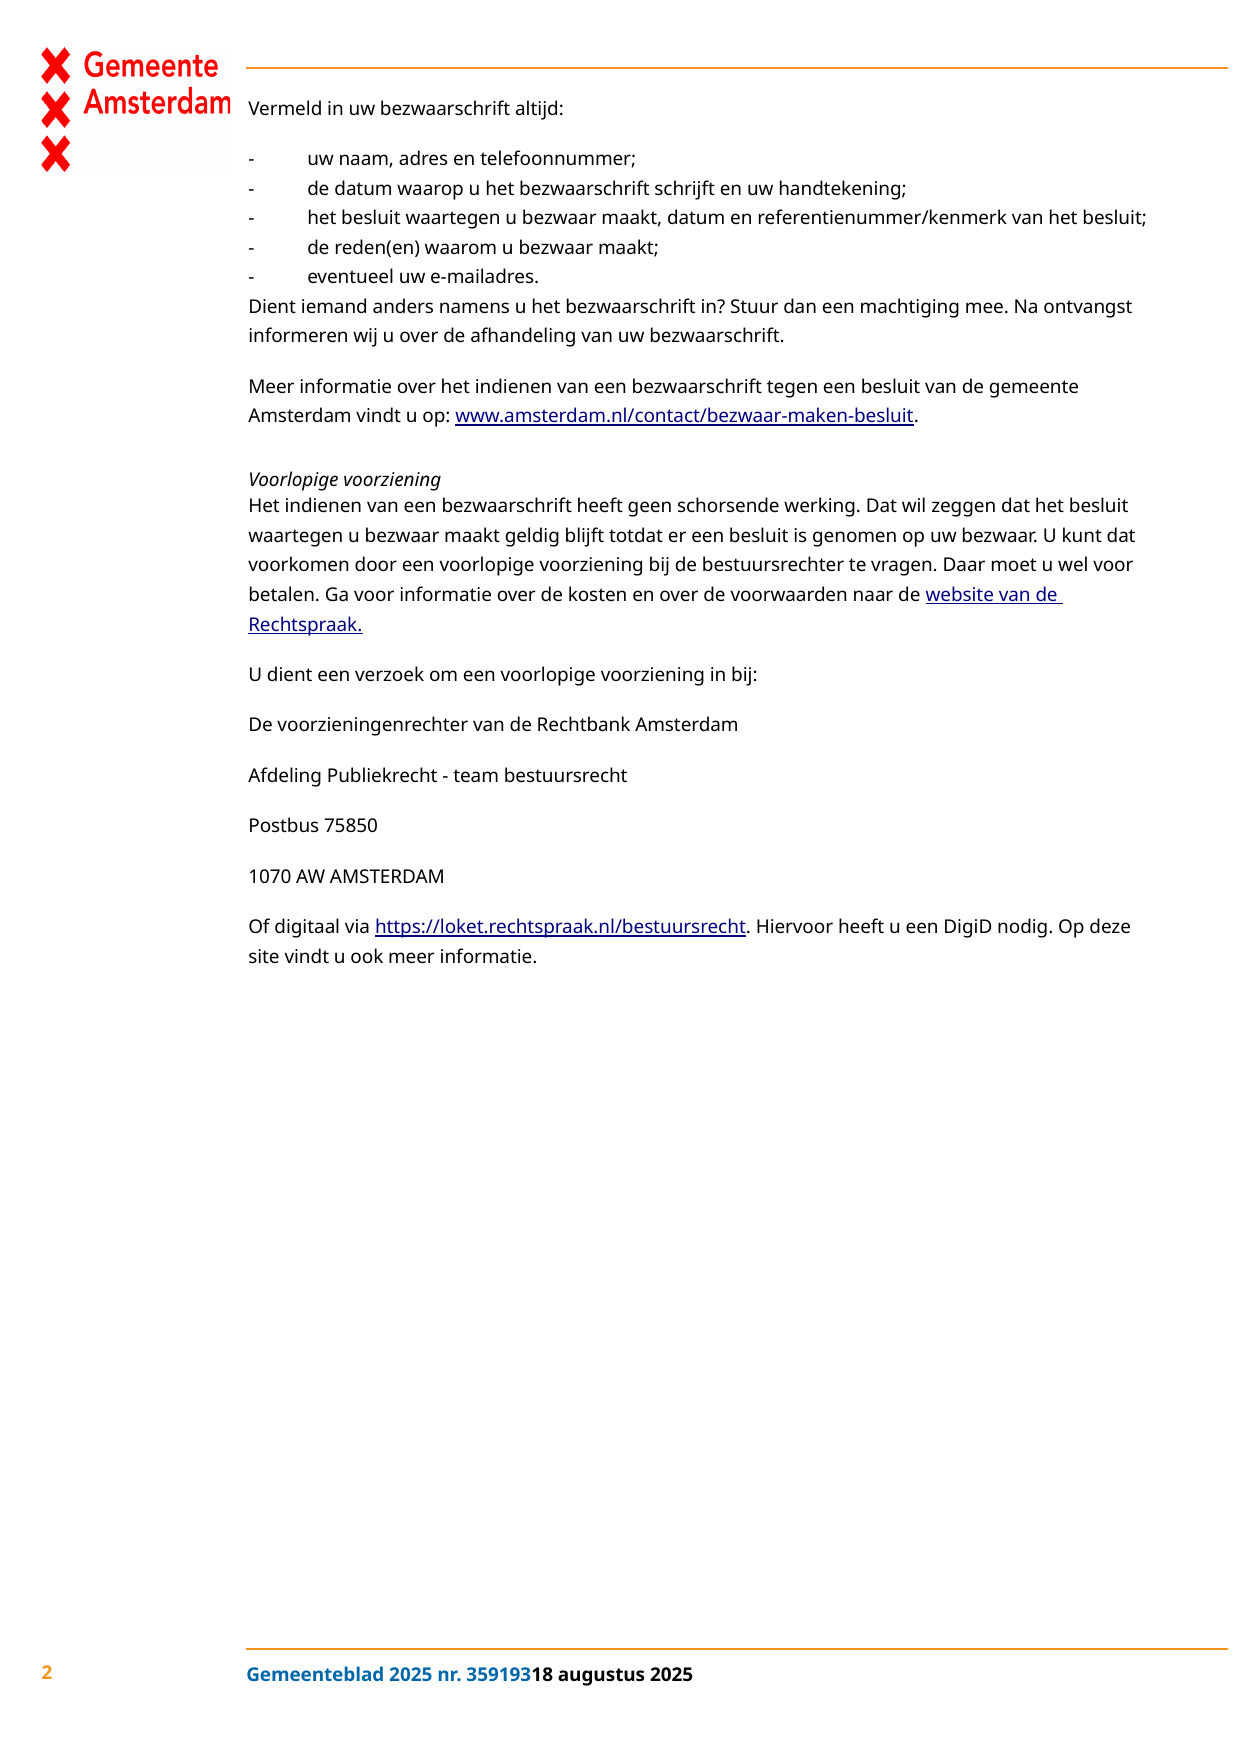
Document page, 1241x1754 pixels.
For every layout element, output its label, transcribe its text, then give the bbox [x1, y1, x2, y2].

list uw naam, adres en telefoonnummer; [248, 145, 1152, 171]
list het besluit waartegen u bezwaar maakt, datum en referentienummer/kenmerk van het besluit; [248, 204, 1152, 230]
picture [41, 47, 231, 172]
list eventueel uw e-mailadres. [248, 263, 1152, 289]
list de datum waarop u het bezwaarschrift schrijft en uw handtekening; [248, 175, 1152, 201]
text Afdeling Publiekrecht - team bestuursrecht [248, 762, 1152, 788]
text Dient iemand anders namens u het bezwaarschrift in? Stuur dan een machtiging mee. Na ontvangst informeren wij u over de afhandeling van uw bezwaarschrift. [248, 293, 1152, 348]
text Of digitaal via https://loket.rechtspraak.nl/bestuursrecht. Hiervoor heeft u een DigiD nodig. Op deze site vindt u ook meer informatie. [248, 913, 1152, 968]
text Het indienen van een bezwaarschrift heeft geen schorsende werking. Dat wil zeggen dat het besluit waartegen u bezwaar maakt geldig blijft totdat er een besluit is genomen op uw bezwaar. U kunt dat voorkomen door een voorlopige voorziening bij de bestuursrechter te vragen. Daar moet u wel voor betalen. Ga voor informatie over de kosten en over de voorwaarden naar de website van de Rechtspraak. [248, 492, 1152, 636]
text De voorzieningenrechter van de Rechtbank Amsterdam [248, 712, 1152, 737]
text Vermeld in uw bezwaarschrift altijd: [248, 95, 1152, 121]
text Meer informatie over het indienen van een bezwaarschrift tegen een besluit van de gemeente Amsterdam vindt u op: www.amsterdam.nl/contact/bezwaar-maken-besluit. [248, 373, 1152, 428]
text Postbus 75850 [248, 812, 1152, 838]
list de reden(en) waarom u bezwaar maakt; [248, 234, 1152, 260]
text 1070 AW AMSTERDAM [248, 863, 1152, 888]
text U dient een verzoek om een voorlopige voorziening in bij: [248, 661, 1152, 687]
text Voorlopige voorziening [248, 467, 1152, 492]
